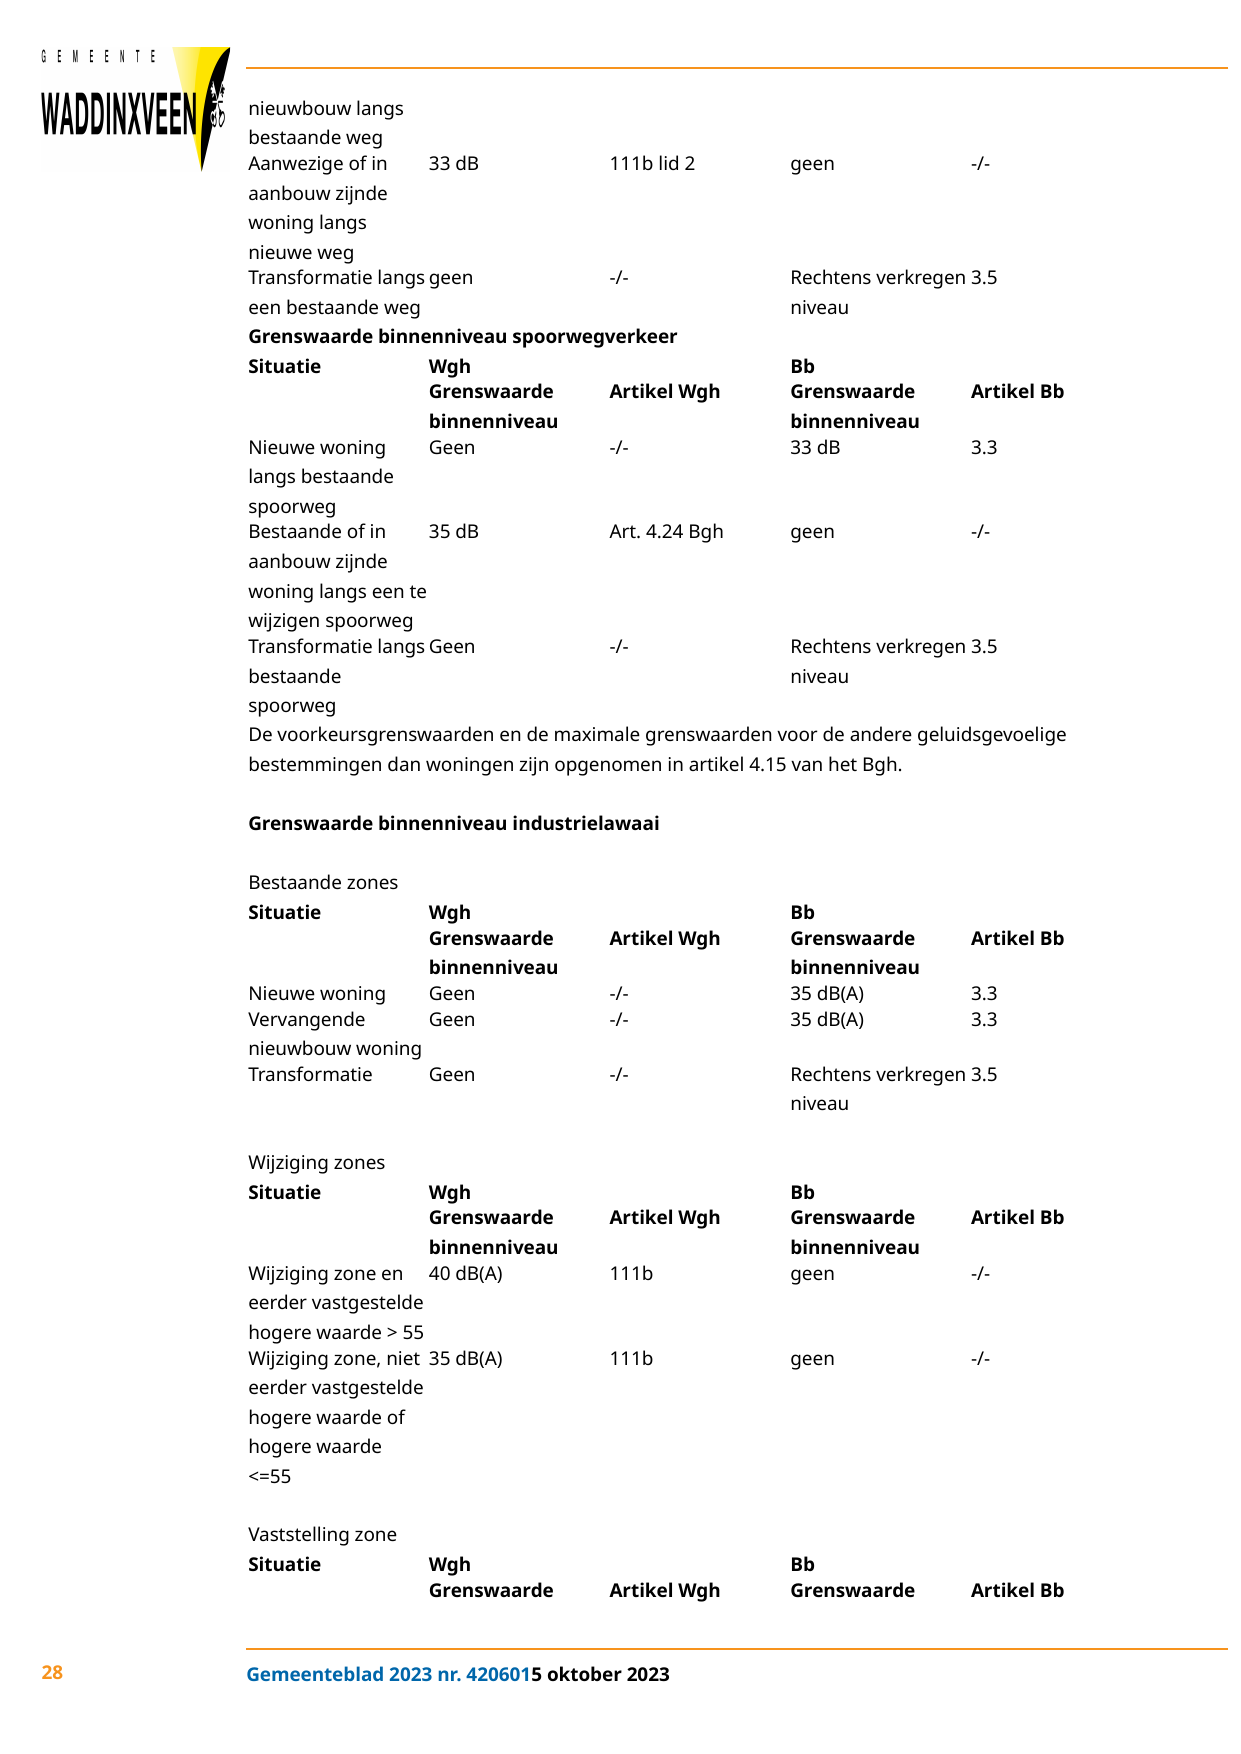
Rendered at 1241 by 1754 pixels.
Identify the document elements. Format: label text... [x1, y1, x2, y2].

text Bestaande zones [248, 869, 1152, 895]
table_cell -/- [609, 980, 790, 1006]
table_cell nieuwbouw langs bestaande weg [248, 95, 429, 150]
table_cell [971, 95, 1152, 150]
text De voorkeursgrenswaarden en de maximale grenswaarden voor de andere geluidsgevoelige bestemmingen dan woningen zijn opgenomen in artikel 4.15 van het Bgh. [248, 721, 1152, 777]
table_cell -/- [609, 434, 790, 519]
picture [41, 47, 231, 172]
table_header Wgh [429, 899, 609, 925]
table_header [971, 1179, 1152, 1204]
table_cell 3.3 [971, 980, 1152, 1006]
table_cell Grenswaarde [429, 1577, 609, 1603]
text Grenswaarde binnenniveau industrielawaai [248, 810, 1152, 836]
table_cell Artikel Wgh [609, 1205, 790, 1260]
table_cell Nieuwe woning [248, 980, 429, 1006]
table_cell Artikel Wgh [609, 1577, 790, 1603]
table_cell 3.5 [971, 1061, 1152, 1116]
table_header [971, 353, 1152, 378]
table_header Situatie [248, 899, 429, 980]
table_header Bb [790, 1551, 971, 1577]
table_cell [790, 95, 971, 150]
table_header Situatie [248, 1551, 429, 1603]
table_cell Grenswaarde binnenniveau [790, 1205, 971, 1260]
table_cell 35 dB(A) [790, 980, 971, 1006]
table_header Bb [790, 1179, 971, 1204]
table_cell [609, 95, 790, 150]
table_header [609, 899, 790, 925]
table_header Situatie [248, 1179, 429, 1260]
table_cell Aanwezige of in aanbouw zijnde woning langs nieuwe weg [248, 150, 429, 264]
table_cell Art. 4.24 Bgh [609, 519, 790, 633]
table_cell 111b [609, 1260, 790, 1345]
table_cell geen [790, 519, 971, 633]
table_cell 40 dB(A) [429, 1260, 609, 1345]
table_header [609, 353, 790, 378]
table_cell 35 dB(A) [429, 1345, 609, 1489]
table_header Bb [790, 353, 971, 378]
table_cell Rechtens verkregen niveau [790, 633, 971, 718]
table_header Situatie [248, 353, 429, 434]
table_cell Artikel Bb [971, 925, 1152, 980]
table_cell Artikel Wgh [609, 379, 790, 434]
table_cell 35 dB(A) [790, 1006, 971, 1061]
table_cell geen [429, 265, 609, 320]
table_cell Wijziging zone, niet eerder vastgestelde hogere waarde of hogere waarde <=55 [248, 1345, 429, 1489]
table_cell 35 dB [429, 519, 609, 633]
table_cell geen [790, 1260, 971, 1345]
table_cell Transformatie langs een bestaande weg [248, 265, 429, 320]
table_header [971, 899, 1152, 925]
table_header Bb [790, 899, 971, 925]
table_cell Geen [429, 633, 609, 718]
table_cell Grenswaarde binnenniveau [429, 925, 609, 980]
table_cell Grenswaarde binnenniveau [429, 379, 609, 434]
table_cell -/- [609, 1006, 790, 1061]
table_cell Artikel Bb [971, 1577, 1152, 1603]
table_cell [429, 95, 609, 150]
table_cell geen [790, 150, 971, 264]
table_cell Geen [429, 1061, 609, 1116]
table_cell Transformatie [248, 1061, 429, 1116]
table_cell Geen [429, 1006, 609, 1061]
table_cell Transformatie langs bestaande spoorweg [248, 633, 429, 718]
table_cell Bestaande of in aanbouw zijnde woning langs een te wijzigen spoorweg [248, 519, 429, 633]
table_cell Artikel Bb [971, 379, 1152, 434]
table_header Wgh [429, 353, 609, 378]
table_cell -/- [609, 265, 790, 320]
table_cell Rechtens verkregen niveau [790, 265, 971, 320]
table_cell Vervangende nieuwbouw woning [248, 1006, 429, 1061]
table_cell -/- [609, 633, 790, 718]
table_cell Geen [429, 434, 609, 519]
table_header [971, 1551, 1152, 1577]
table_cell -/- [971, 1260, 1152, 1345]
table_header Wgh [429, 1551, 609, 1577]
table_cell 33 dB [429, 150, 609, 264]
table_cell 3.3 [971, 434, 1152, 519]
table_cell Wijziging zone en eerder vastgestelde hogere waarde > 55 [248, 1260, 429, 1345]
table_cell Grenswaarde [790, 1577, 971, 1603]
table_cell 3.5 [971, 265, 1152, 320]
table_cell -/- [971, 1345, 1152, 1489]
table_cell Geen [429, 980, 609, 1006]
table_cell -/- [971, 519, 1152, 633]
table_header [609, 1551, 790, 1577]
table_cell Grenswaarde binnenniveau [429, 1205, 609, 1260]
table_cell 33 dB [790, 434, 971, 519]
table_cell Rechtens verkregen niveau [790, 1061, 971, 1116]
table_cell Grenswaarde binnenniveau [790, 925, 971, 980]
table_cell 111b [609, 1345, 790, 1489]
table_cell Artikel Wgh [609, 925, 790, 980]
table_cell 111b lid 2 [609, 150, 790, 264]
table_cell -/- [971, 150, 1152, 264]
table_cell Artikel Bb [971, 1205, 1152, 1260]
table_cell 3.5 [971, 633, 1152, 718]
table_cell 3.3 [971, 1006, 1152, 1061]
text Wijziging zones [248, 1149, 1152, 1175]
text Grenswaarde binnenniveau spoorwegverkeer [248, 323, 1152, 349]
table_cell Nieuwe woning langs bestaande spoorweg [248, 434, 429, 519]
table_cell -/- [609, 1061, 790, 1116]
table_header [609, 1179, 790, 1204]
table_cell Grenswaarde binnenniveau [790, 379, 971, 434]
table_cell geen [790, 1345, 971, 1489]
text Vaststelling zone [248, 1522, 1152, 1547]
table_header Wgh [429, 1179, 609, 1204]
